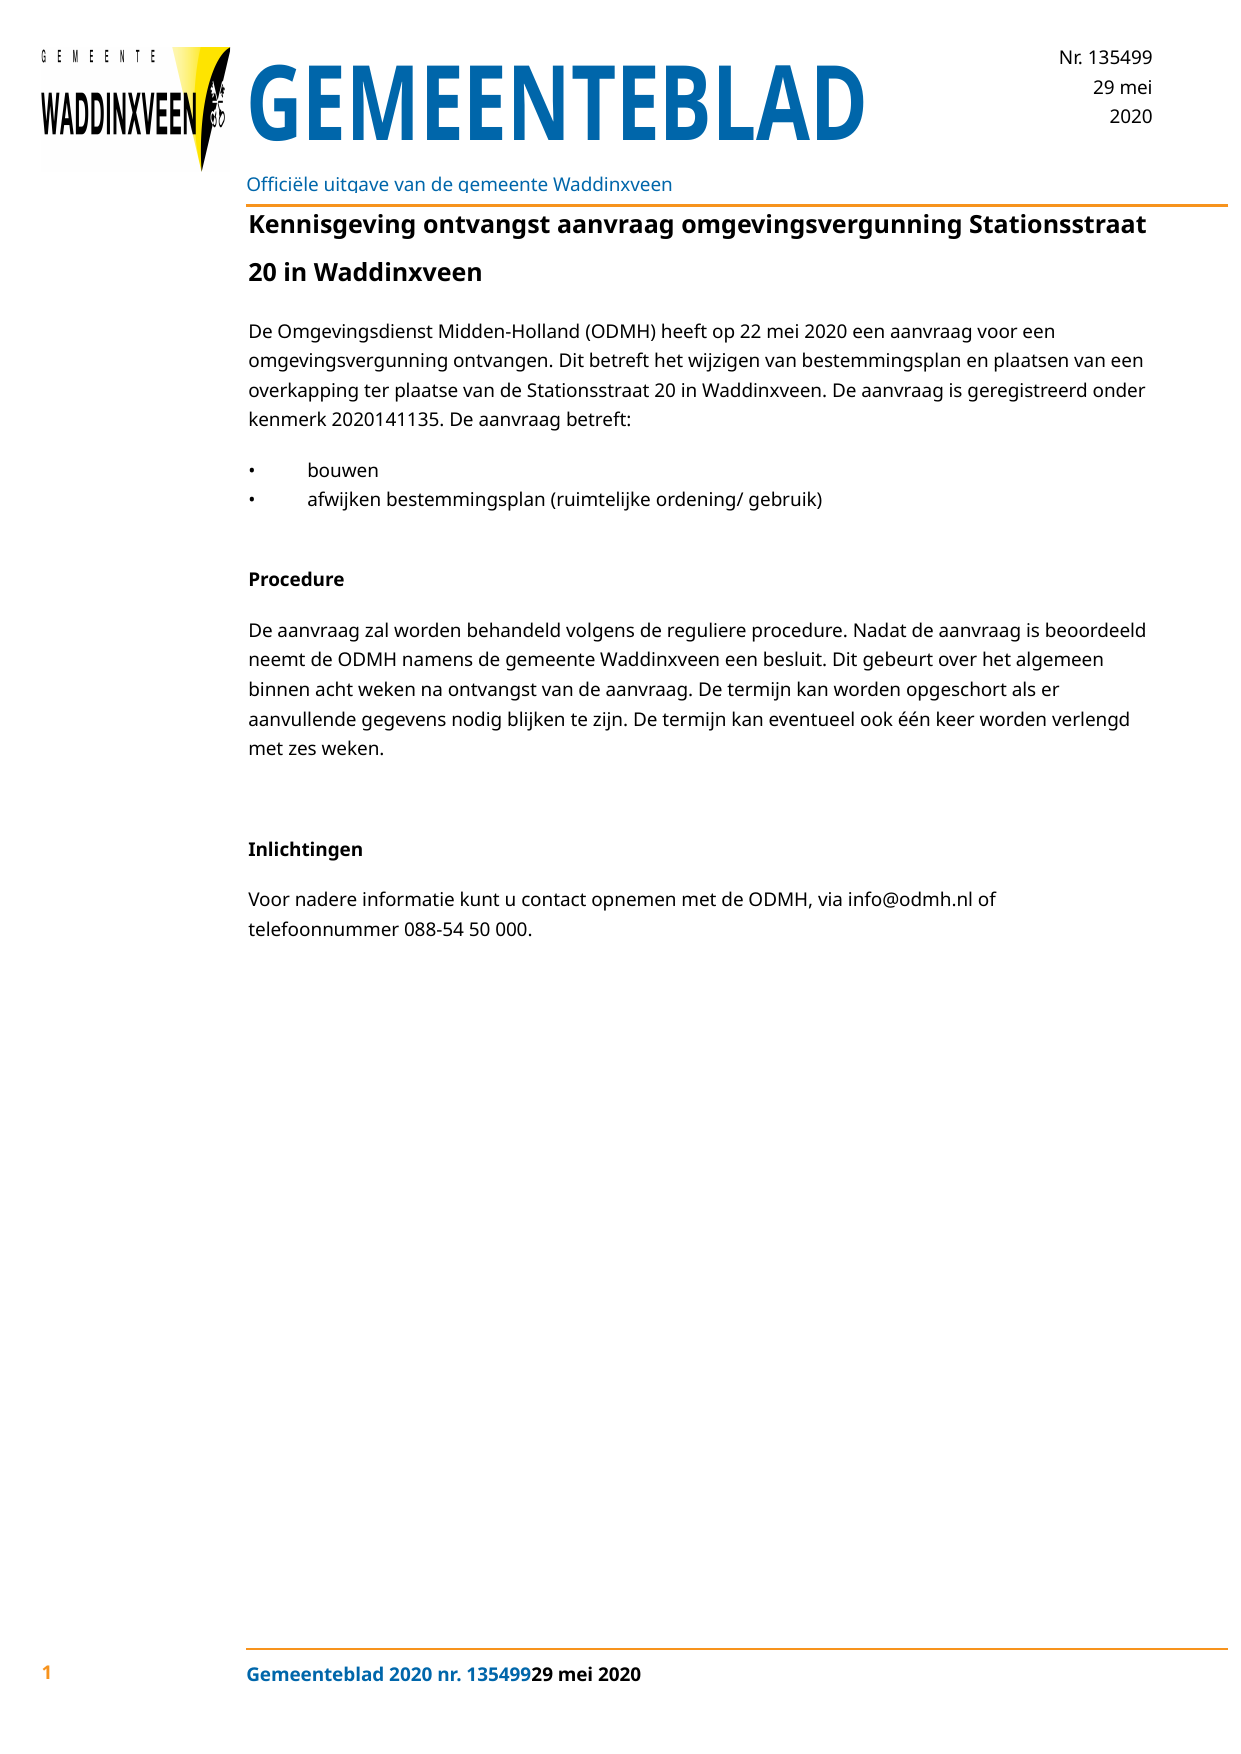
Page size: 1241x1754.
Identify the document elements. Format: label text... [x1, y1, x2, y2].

text Procedure [248, 567, 1152, 592]
text Inlichtingen [248, 836, 1152, 862]
text Kennisgeving ontvangst aanvraag omgevingsvergunning Stationsstraat 20 in Waddinxveen [248, 207, 1152, 288]
text De Omgevingsdienst Midden-Holland (ODMH) heeft op 22 mei 2020 een aanvraag voor een omgevingsvergunning ontvangen. Dit betreft het wijzigen van bestemmingsplan en plaatsen van een overkapping ter plaatse van de Stationsstraat 20 in Waddinxveen. De aanvraag is geregistreerd onder kenmerk 2020141135. De aanvraag betreft: [248, 318, 1152, 432]
picture [41, 47, 231, 172]
text De aanvraag zal worden behandeld volgens de reguliere procedure. Nadat de aanvraag is beoordeeld neemt de ODMH namens de gemeente Waddinxveen een besluit. Dit gebeurt over het algemeen binnen acht weken na ontvangst van de aanvraag. De termijn kan worden opgeschort als er aanvullende gegevens nodig blijken te zijn. De termijn kan eventueel ook één keer worden verlengd met zes weken. [248, 617, 1152, 761]
list bouwen [248, 457, 1152, 483]
text Voor nadere informatie kunt u contact opnemen met de ODMH, via info@odmh.nl of telefoonnummer 088-54 50 000. [248, 887, 1152, 942]
list afwijken bestemmingsplan (ruimtelijke ordening/ gebruik) [248, 487, 1152, 512]
